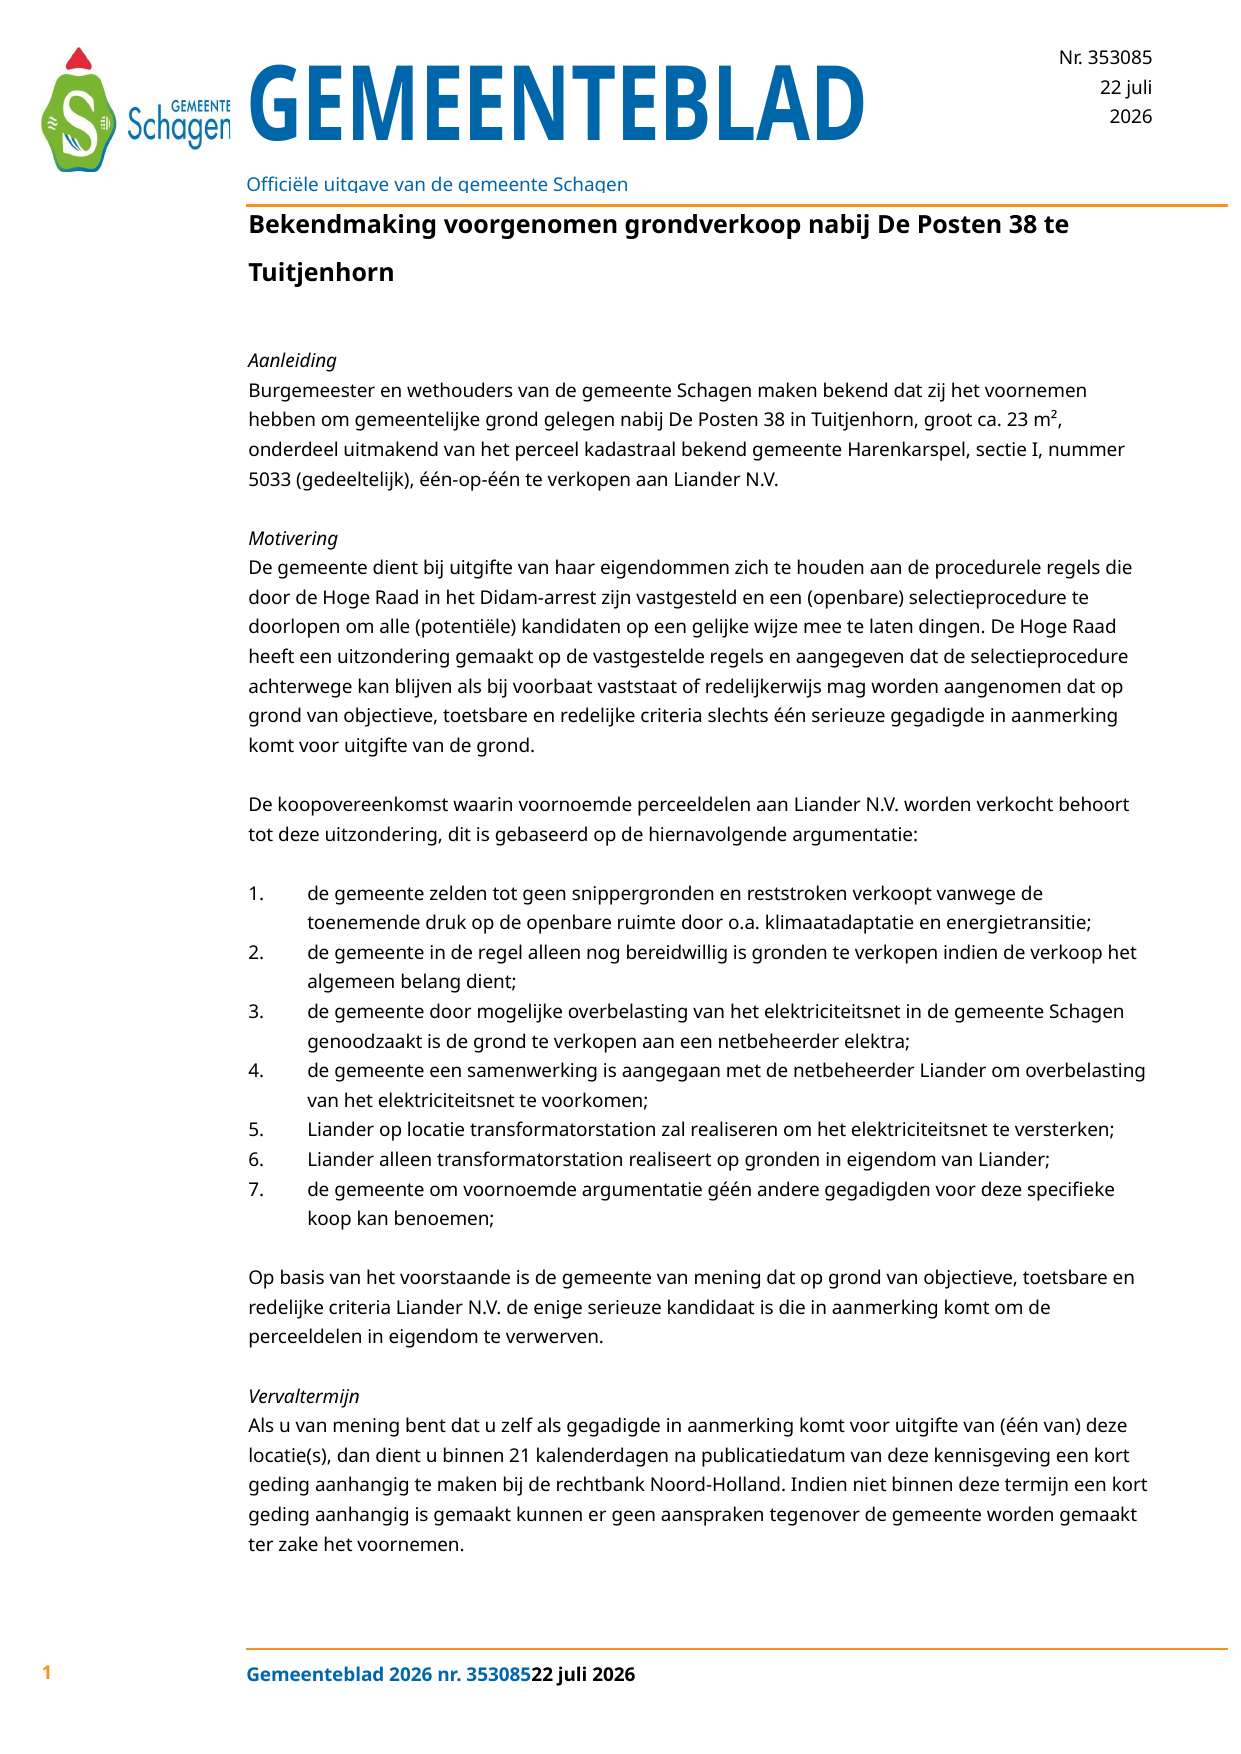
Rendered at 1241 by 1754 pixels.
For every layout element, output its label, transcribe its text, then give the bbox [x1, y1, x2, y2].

list de gemeente een samenwerking is aangegaan met de netbeheerder Liander om overbelasting van het elektriciteitsnet te voorkomen; [248, 1057, 1152, 1113]
text Aanleiding [248, 347, 1152, 373]
text Motivering [248, 525, 1152, 551]
picture [41, 47, 231, 172]
text De gemeente dient bij uitgifte van haar eigendommen zich te houden aan de procedurele regels die door de Hoge Raad in het Didam-arrest zijn vastgesteld en een (openbare) selectieprocedure te doorlopen om alle (potentiële) kandidaten op een gelijke wijze mee te laten dingen. De Hoge Raad heeft een uitzondering gemaakt op de vastgestelde regels en aangegeven dat de selectieprocedure achterwege kan blijven als bij voorbaat vaststaat of redelijkerwijs mag worden aangenomen dat op grond van objectieve, toetsbare en redelijke criteria slechts één serieuze gegadigde in aanmerking komt voor uitgifte van de grond. [248, 554, 1152, 758]
list de gemeente in de regel alleen nog bereidwillig is gronden te verkopen indien de verkoop het algemeen belang dient; [248, 939, 1152, 994]
list Liander op locatie transformatorstation zal realiseren om het elektriciteitsnet te versterken; [248, 1117, 1152, 1142]
list de gemeente zelden tot geen snippergronden en reststroken verkoopt vanwege de toenemende druk op de openbare ruimte door o.a. klimaatadaptatie en energietransitie; [248, 880, 1152, 935]
text Op basis van het voorstaande is de gemeente van mening dat op grond van objectieve, toetsbare en redelijke criteria Liander N.V. de enige serieuze kandidaat is die in aanmerking komt om de perceeldelen in eigendom te verwerven. [248, 1264, 1152, 1349]
list de gemeente om voornoemde argumentatie géén andere gegadigden voor deze specifieke koop kan benoemen; [248, 1176, 1152, 1231]
list de gemeente door mogelijke overbelasting van het elektriciteitsnet in de gemeente Schagen genoodzaakt is de grond te verkopen aan een netbeheerder elektra; [248, 998, 1152, 1054]
list Liander alleen transformatorstation realiseert op gronden in eigendom van Liander; [248, 1146, 1152, 1172]
text Als u van mening bent dat u zelf als gegadigde in aanmerking komt voor uitgifte van (één van) deze locatie(s), dan dient u binnen 21 kalenderdagen na publicatiedatum van deze kennisgeving een kort geding aanhangig te maken bij de rechtbank Noord-Holland. Indien niet binnen deze termijn een kort geding aanhangig is gemaakt kunnen er geen aanspraken tegenover de gemeente worden gemaakt ter zake het voornemen. [248, 1412, 1152, 1557]
text Vervaltermijn [248, 1383, 1152, 1409]
text De koopovereenkomst waarin voornoemde perceeldelen aan Liander N.V. worden verkocht behoort tot deze uitzondering, dit is gebaseerd op de hiernavolgende argumentatie: [248, 791, 1152, 847]
text Bekendmaking voorgenomen grondverkoop nabij De Posten 38 te Tuitjenhorn [248, 207, 1152, 288]
text Burgemeester en wethouders van de gemeente Schagen maken bekend dat zij het voornemen hebben om gemeentelijke grond gelegen nabij De Posten 38 in Tuitjenhorn, groot ca. 23 m², onderdeel uitmakend van het perceel kadastraal bekend gemeente Harenkarspel, sectie I, nummer 5033 (gedeeltelijk), één-op-één te verkopen aan Liander N.V. [248, 377, 1152, 492]
